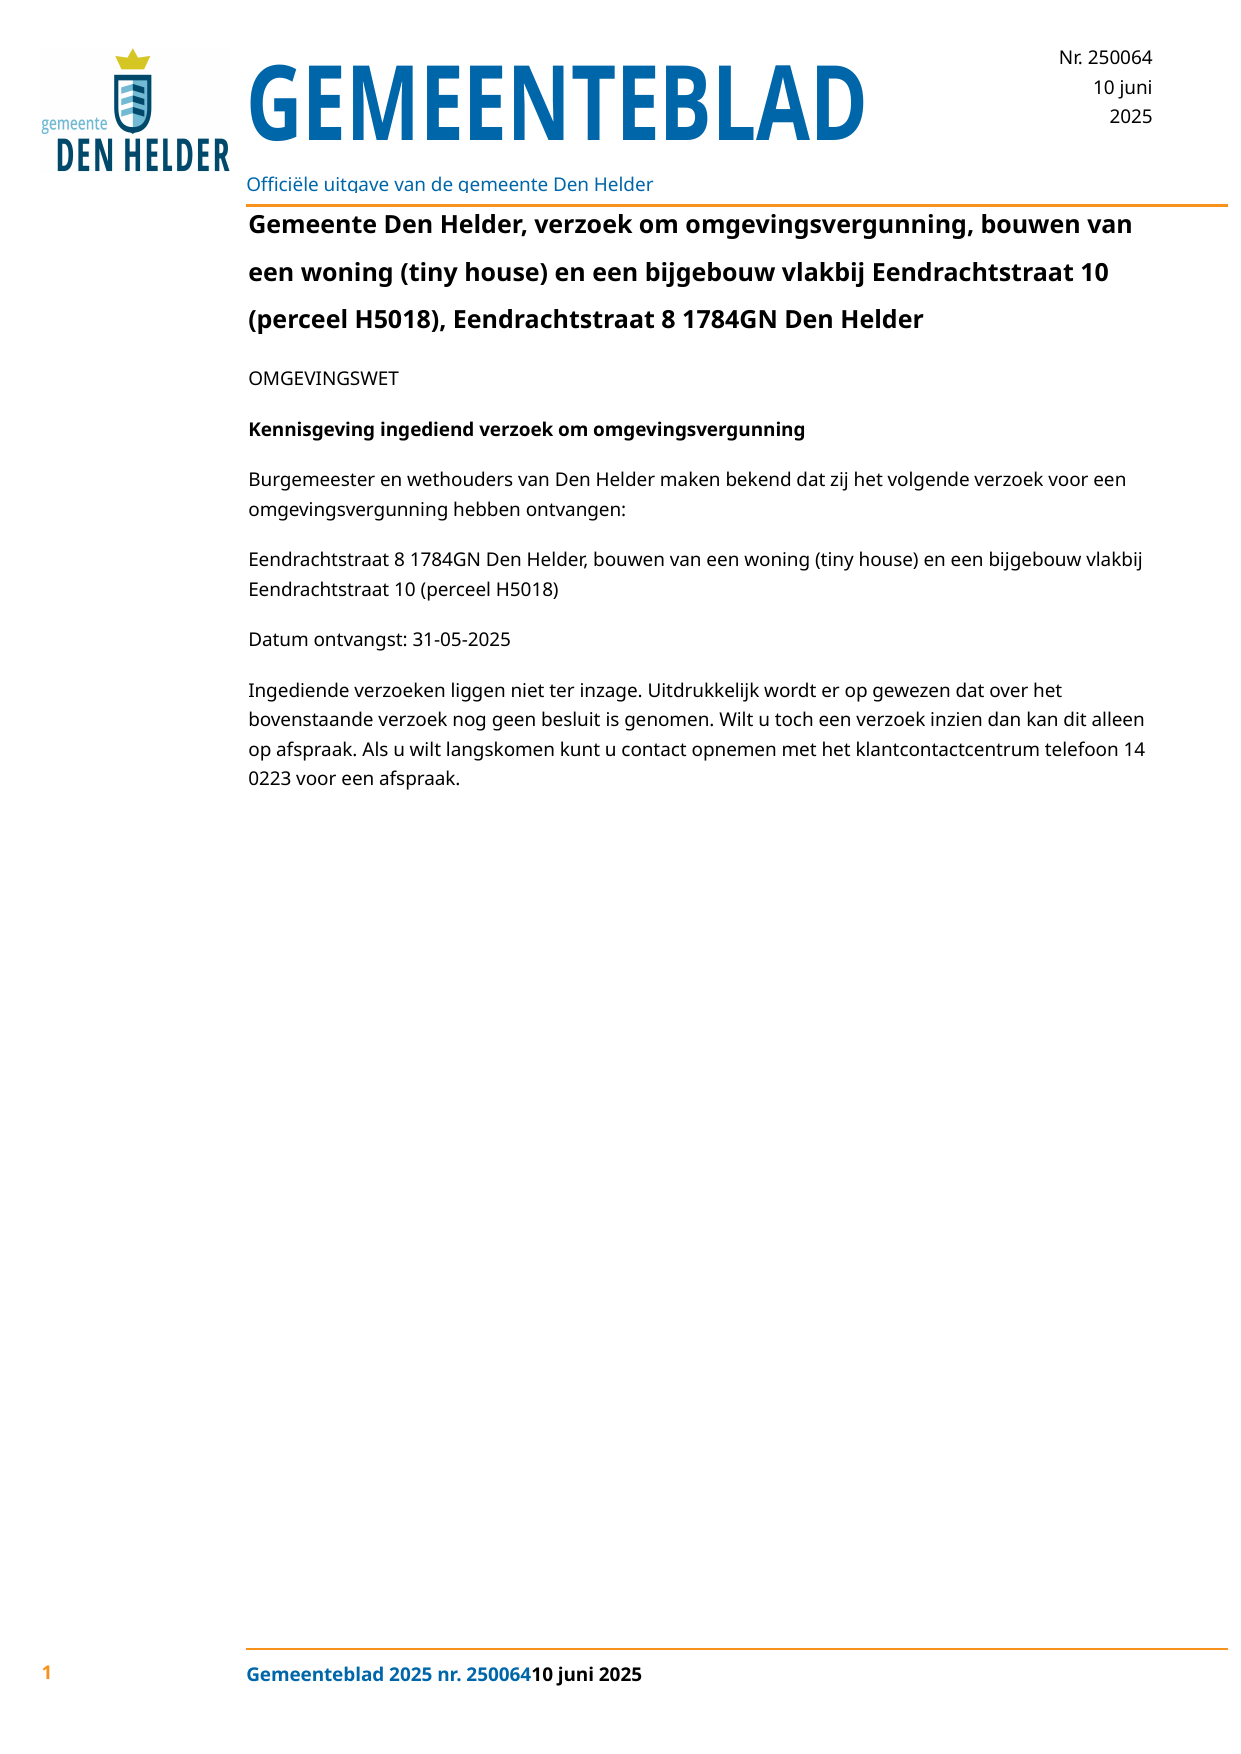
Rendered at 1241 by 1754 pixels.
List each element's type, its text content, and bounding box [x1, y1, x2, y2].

text Kennisgeving ingediend verzoek om omgevingsvergunning [248, 416, 1152, 442]
text Datum ontvangst: 31-05-2025 [248, 626, 1152, 652]
picture [41, 47, 231, 172]
text Eendrachtstraat 8 1784GN Den Helder, bouwen van een woning (tiny house) en een bijgebouw vlakbij Eendrachtstraat 10 (perceel H5018) [248, 546, 1152, 602]
text OMGEVINGSWET [248, 366, 1152, 391]
text Burgemeester en wethouders van Den Helder maken bekend dat zij het volgende verzoek voor een omgevingsvergunning hebben ontvangen: [248, 466, 1152, 522]
picture [182, 144, 187, 165]
picture [100, 154, 106, 172]
text Gemeente Den Helder, verzoek om omgevingsvergunning, bouwen van een woning (tiny house) en een bijgebouw vlakbij Eendrachtstraat 10 (perceel H5018), Eendrachtstraat 8 1784GN Den Helder [248, 207, 1152, 336]
picture [130, 157, 135, 172]
picture [63, 144, 68, 165]
picture [220, 160, 224, 172]
text Ingediende verzoeken liggen niet ter inzage. Uitdrukkelijk wordt er op gewezen dat over het bovenstaande verzoek nog geen besluit is genomen. Wilt u toch een verzoek inzien dan kan dit alleen op afspraak. Als u wilt langskomen kunt u contact opnemen met het klantcontactcentrum telefoon 14 0223 voor een afspraak. [248, 677, 1152, 791]
